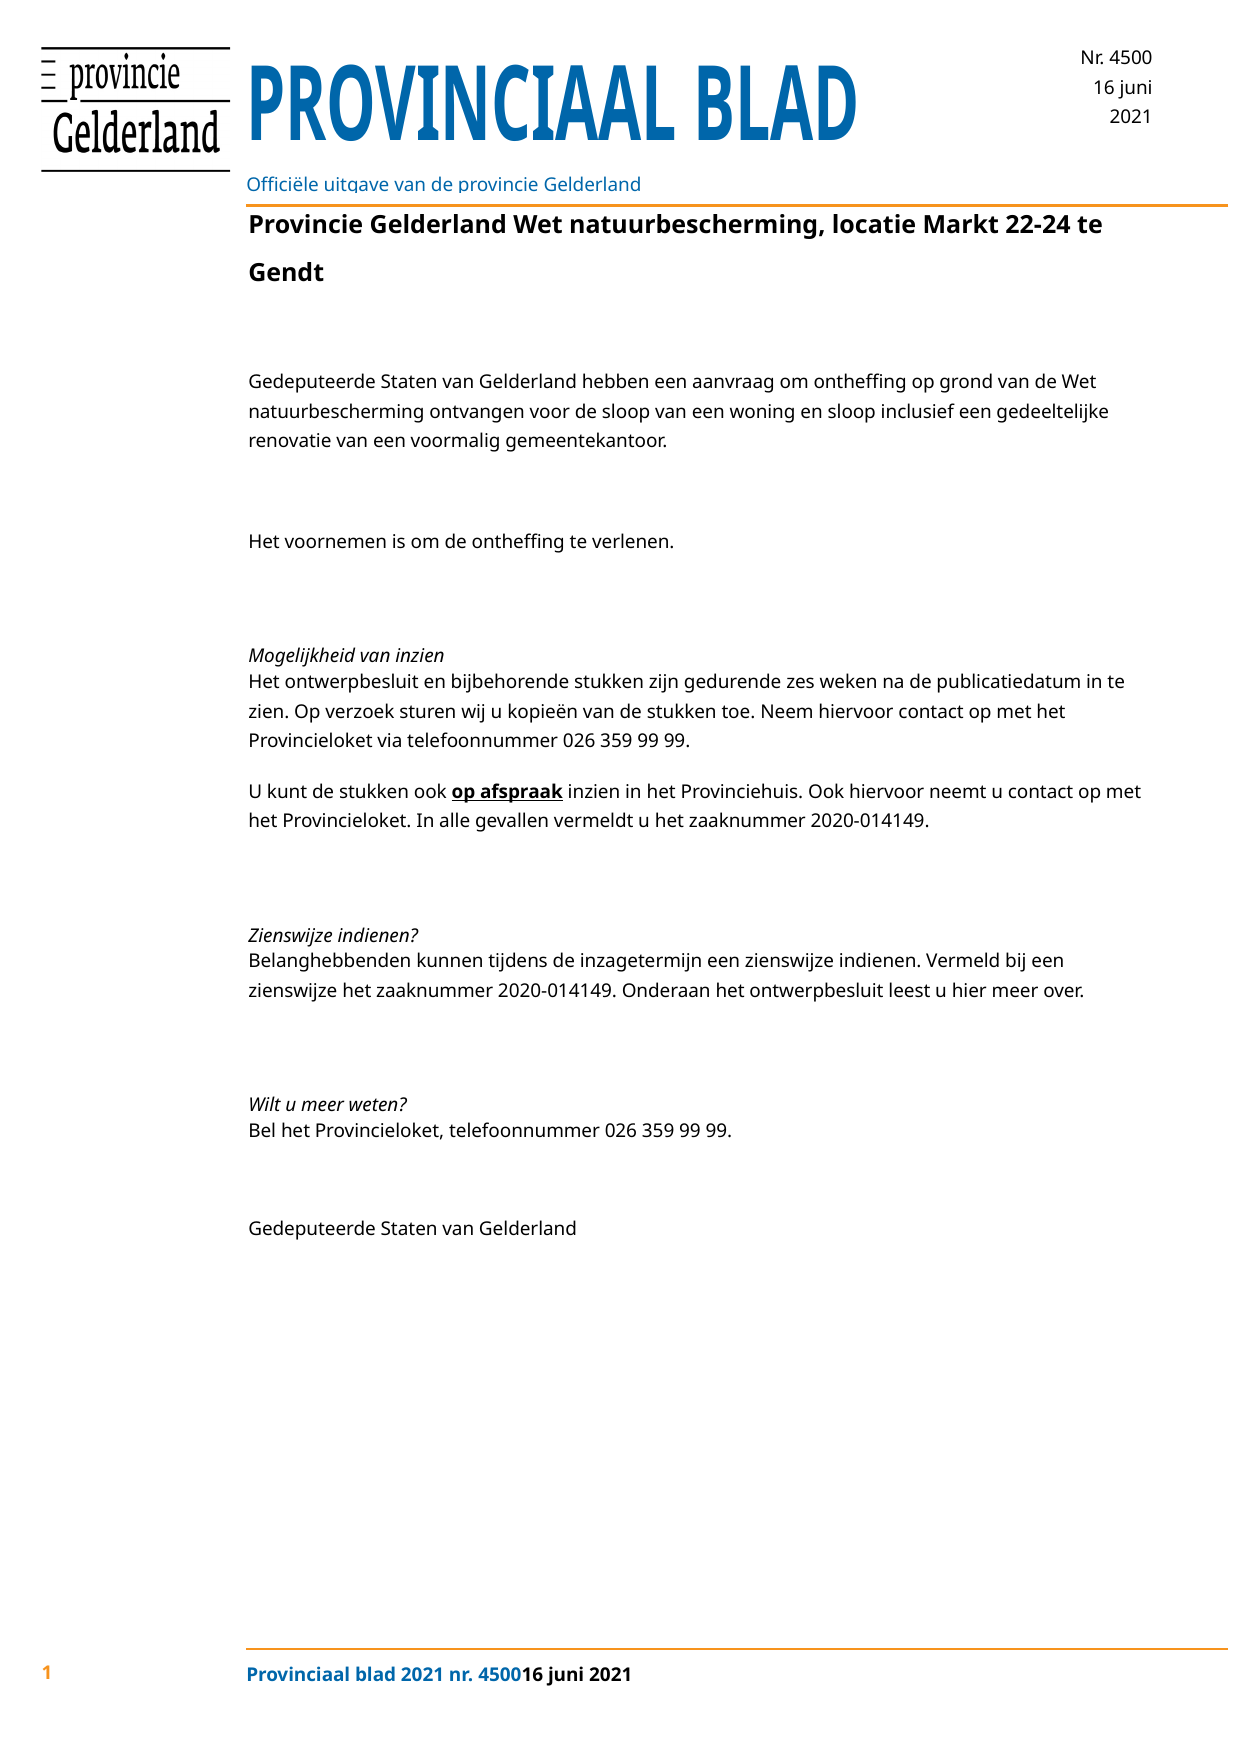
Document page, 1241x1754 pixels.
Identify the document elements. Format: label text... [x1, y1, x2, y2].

picture [41, 47, 231, 172]
text Gedeputeerde Staten van Gelderland hebben een aanvraag om ontheffing op grond van de Wet natuurbescherming ontvangen voor de sloop van een woning en sloop inclusief een gedeeltelijke renovatie van een voormalig gemeentekantoor. [248, 368, 1152, 453]
text Belanghebbenden kunnen tijdens de inzagetermijn een zienswijze indienen. Vermeld bij een zienswijze het zaaknummer 2020-014149. Onderaan het ontwerpbesluit leest u hier meer over. [248, 948, 1152, 1003]
text Wilt u meer weten? [248, 1092, 1152, 1117]
text Bel het Provincieloket, telefoonnummer 026 359 99 99. [248, 1117, 1152, 1143]
text Provincie Gelderland Wet natuurbescherming, locatie Markt 22-24 te Gendt [248, 207, 1152, 288]
text U kunt de stukken ook op afspraak inzien in het Provinciehuis. Ook hiervoor neemt u contact op met het Provincieloket. In alle gevallen vermeldt u het zaaknummer 2020-014149. [248, 778, 1152, 833]
text Zienswijze indienen? [248, 922, 1152, 948]
text Het ontwerpbesluit en bijbehorende stukken zijn gedurende zes weken na de publicatiedatum in te zien. Op verzoek sturen wij u kopieën van de stukken toe. Neem hiervoor contact op met het Provincieloket via telefoonnummer 026 359 99 99. [248, 668, 1152, 753]
text Gedeputeerde Staten van Gelderland [248, 1216, 1152, 1241]
text Mogelijkheid van inzien [248, 643, 1152, 668]
text Het voornemen is om de ontheffing te verlenen. [248, 528, 1152, 554]
